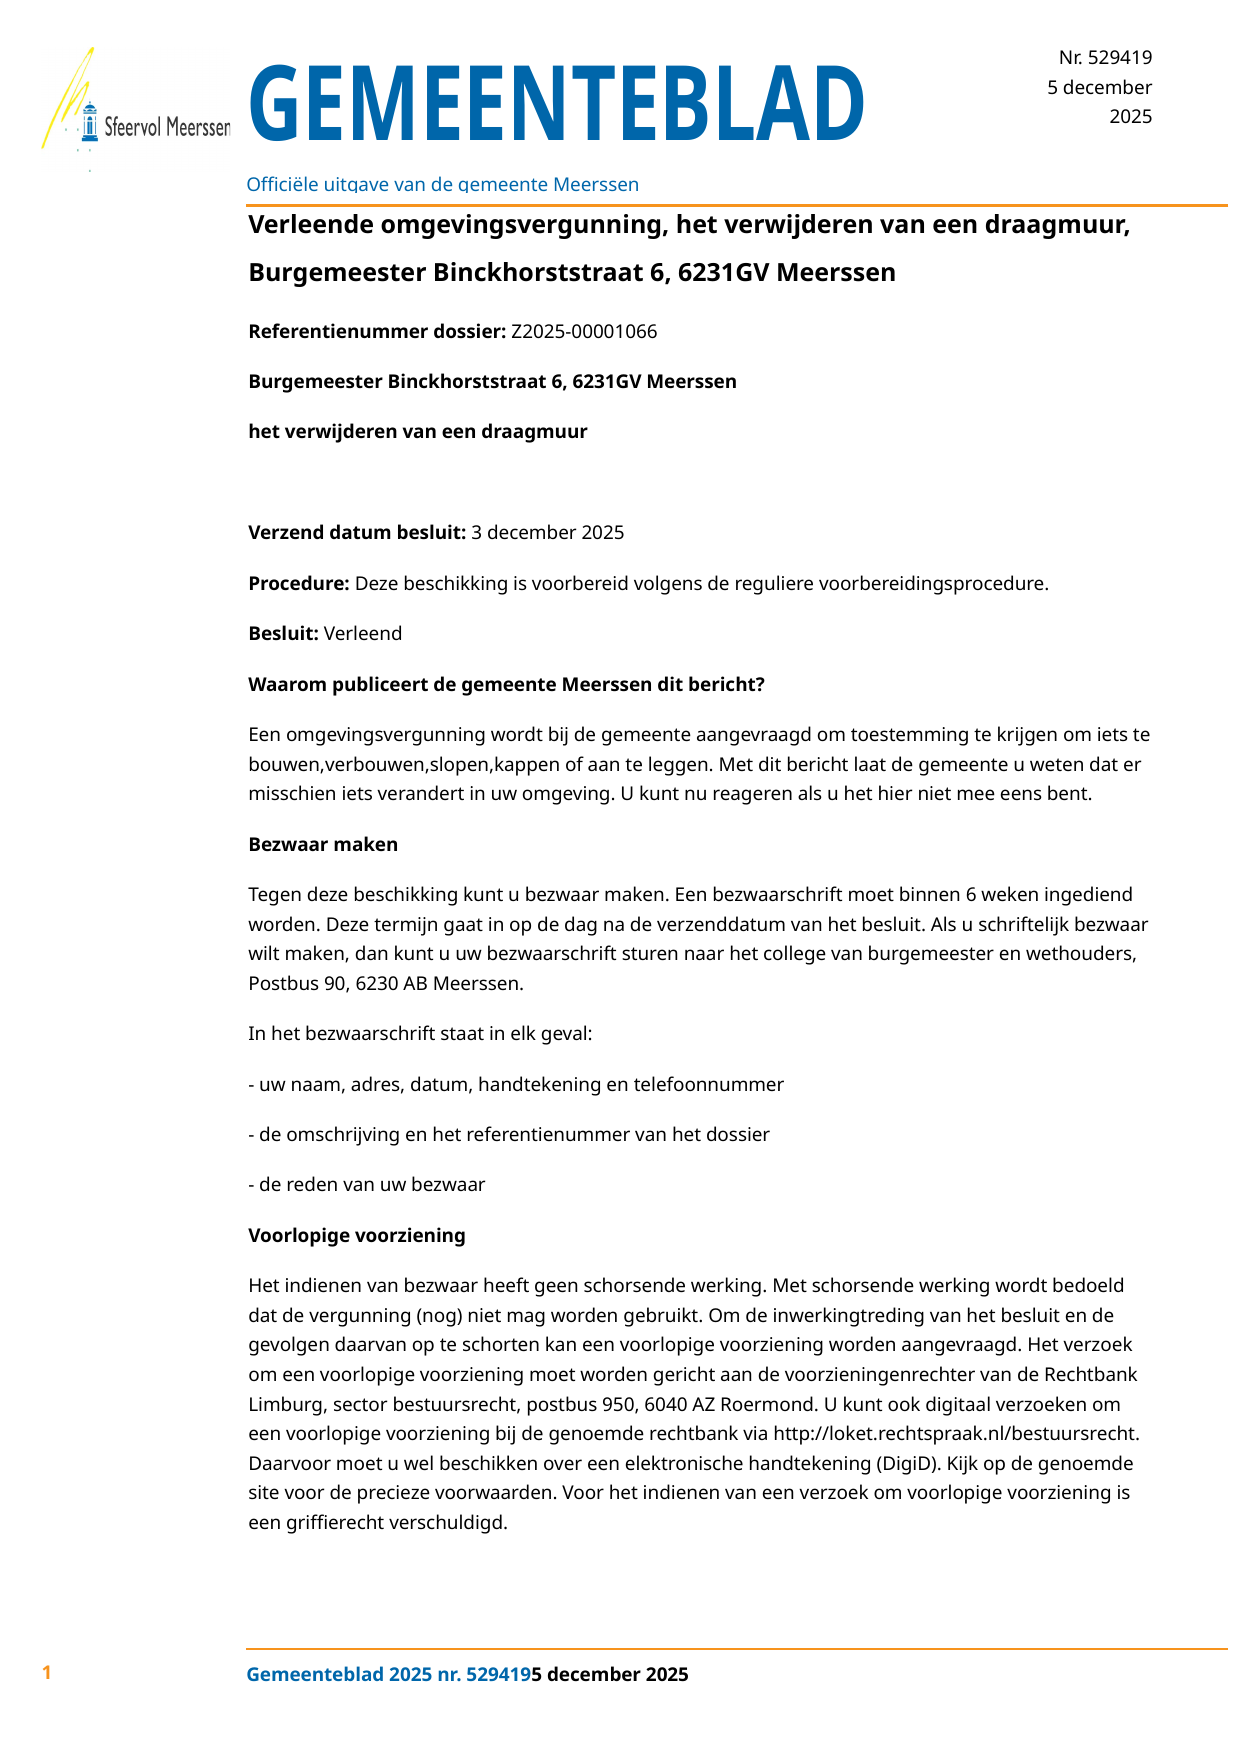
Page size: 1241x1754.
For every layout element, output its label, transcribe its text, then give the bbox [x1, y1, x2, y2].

text Procedure: Deze beschikking is voorbereid volgens de reguliere voorbereidingsprocedure. [248, 570, 1152, 596]
text Het indienen van bezwaar heeft geen schorsende werking. Met schorsende werking wordt bedoeld dat de vergunning (nog) niet mag worden gebruikt. Om de inwerkingtreding van het besluit en de gevolgen daarvan op te schorten kan een voorlopige voorziening worden aangevraagd. Het verzoek om een voorlopige voorziening moet worden gericht aan de voorzieningenrechter van de Rechtbank Limburg, sector bestuursrecht, postbus 950, 6040 AZ Roermond. U kunt ook digitaal verzoeken om een voorlopige voorziening bij de genoemde rechtbank via http://loket.rechtspraak.nl/bestuursrecht. Daarvoor moet u wel beschikken over een elektronische handtekening (DigiD). Kijk op de genoemde site voor de precieze voorwaarden. Voor het indienen van een verzoek om voorlopige voorziening is een griffierecht verschuldigd. [248, 1272, 1152, 1535]
text In het bezwaarschrift staat in elk geval: [248, 1020, 1152, 1046]
text Een omgevingsvergunning wordt bij de gemeente aangevraagd om toestemming te krijgen om iets te bouwen,verbouwen,slopen,kappen of aan te leggen. Met dit bericht laat de gemeente u weten dat er misschien iets verandert in uw omgeving. U kunt nu reageren als u het hier niet mee eens bent. [248, 721, 1152, 806]
text Verleende omgevingsvergunning, het verwijderen van een draagmuur, Burgemeester Binckhorststraat 6, 6231GV Meerssen [248, 207, 1152, 288]
text Burgemeester Binckhorststraat 6, 6231GV Meerssen [248, 368, 1152, 394]
text het verwijderen van een draagmuur [248, 419, 1152, 444]
text Referentienummer dossier: Z2025-00001066 [248, 318, 1152, 344]
text - de reden van uw bezwaar [248, 1172, 1152, 1197]
text Verzend datum besluit: 3 december 2025 [248, 519, 1152, 545]
text Tegen deze beschikking kunt u bezwaar maken. Een bezwaarschrift moet binnen 6 weken ingediend worden. Deze termijn gaat in op de dag na de verzenddatum van het besluit. Als u schriftelijk bezwaar wilt maken, dan kunt u uw bezwaarschrift sturen naar het college van burgemeester en wethouders, Postbus 90, 6230 AB Meerssen. [248, 881, 1152, 996]
text - uw naam, adres, datum, handtekening en telefoonnummer [248, 1071, 1152, 1097]
text Waarom publiceert de gemeente Meerssen dit bericht? [248, 671, 1152, 697]
text Voorlopige voorziening [248, 1222, 1152, 1248]
text Bezwaar maken [248, 831, 1152, 857]
text Besluit: Verleend [248, 620, 1152, 646]
picture [41, 47, 231, 172]
text - de omschrijving en het referentienummer van het dossier [248, 1121, 1152, 1147]
